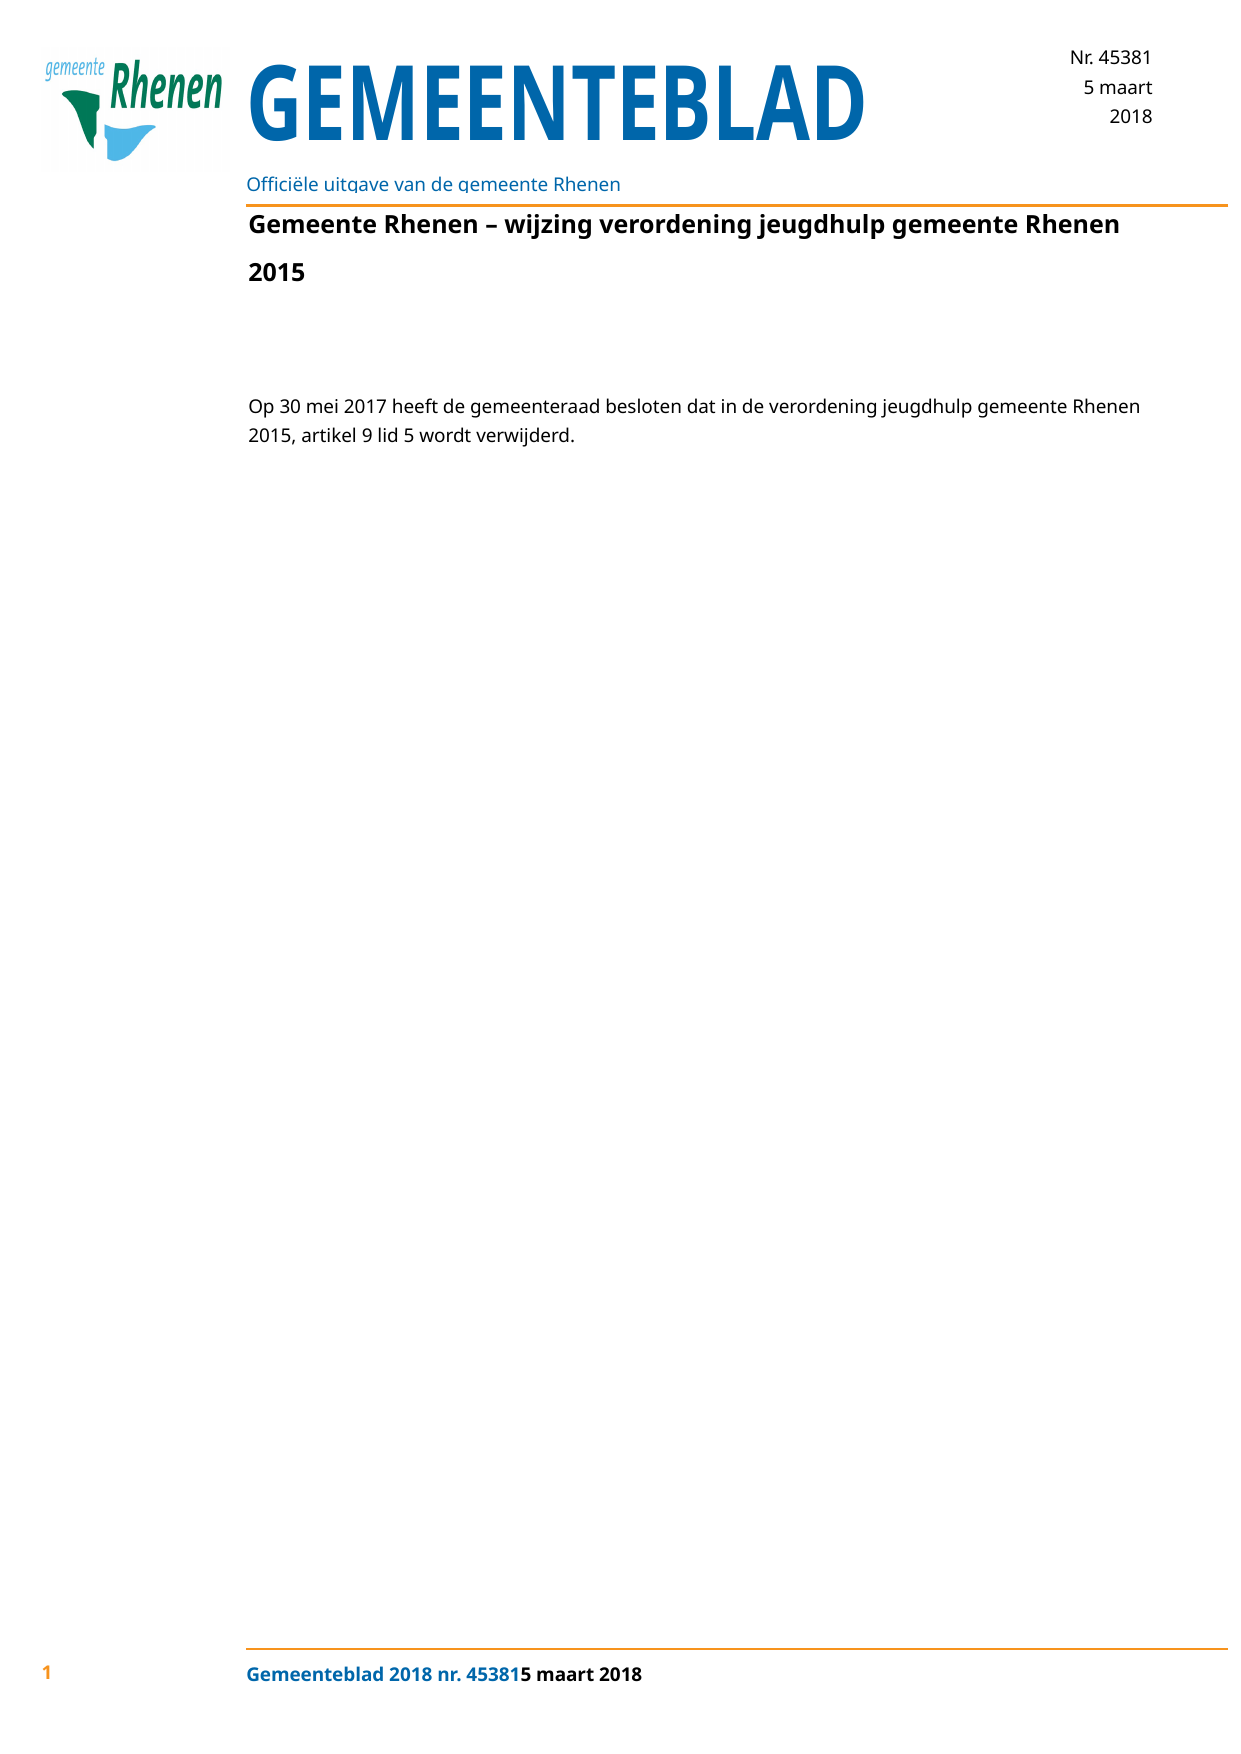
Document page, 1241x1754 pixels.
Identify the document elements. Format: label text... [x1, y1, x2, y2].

picture [41, 47, 231, 172]
text Gemeente Rhenen – wijzing verordening jeugdhulp gemeente Rhenen 2015 [248, 207, 1152, 288]
text Op 30 mei 2017 heeft de gemeenteraad besloten dat in de verordening jeugdhulp gemeente Rhenen 2015, artikel 9 lid 5 wordt verwijderd. [248, 393, 1152, 448]
